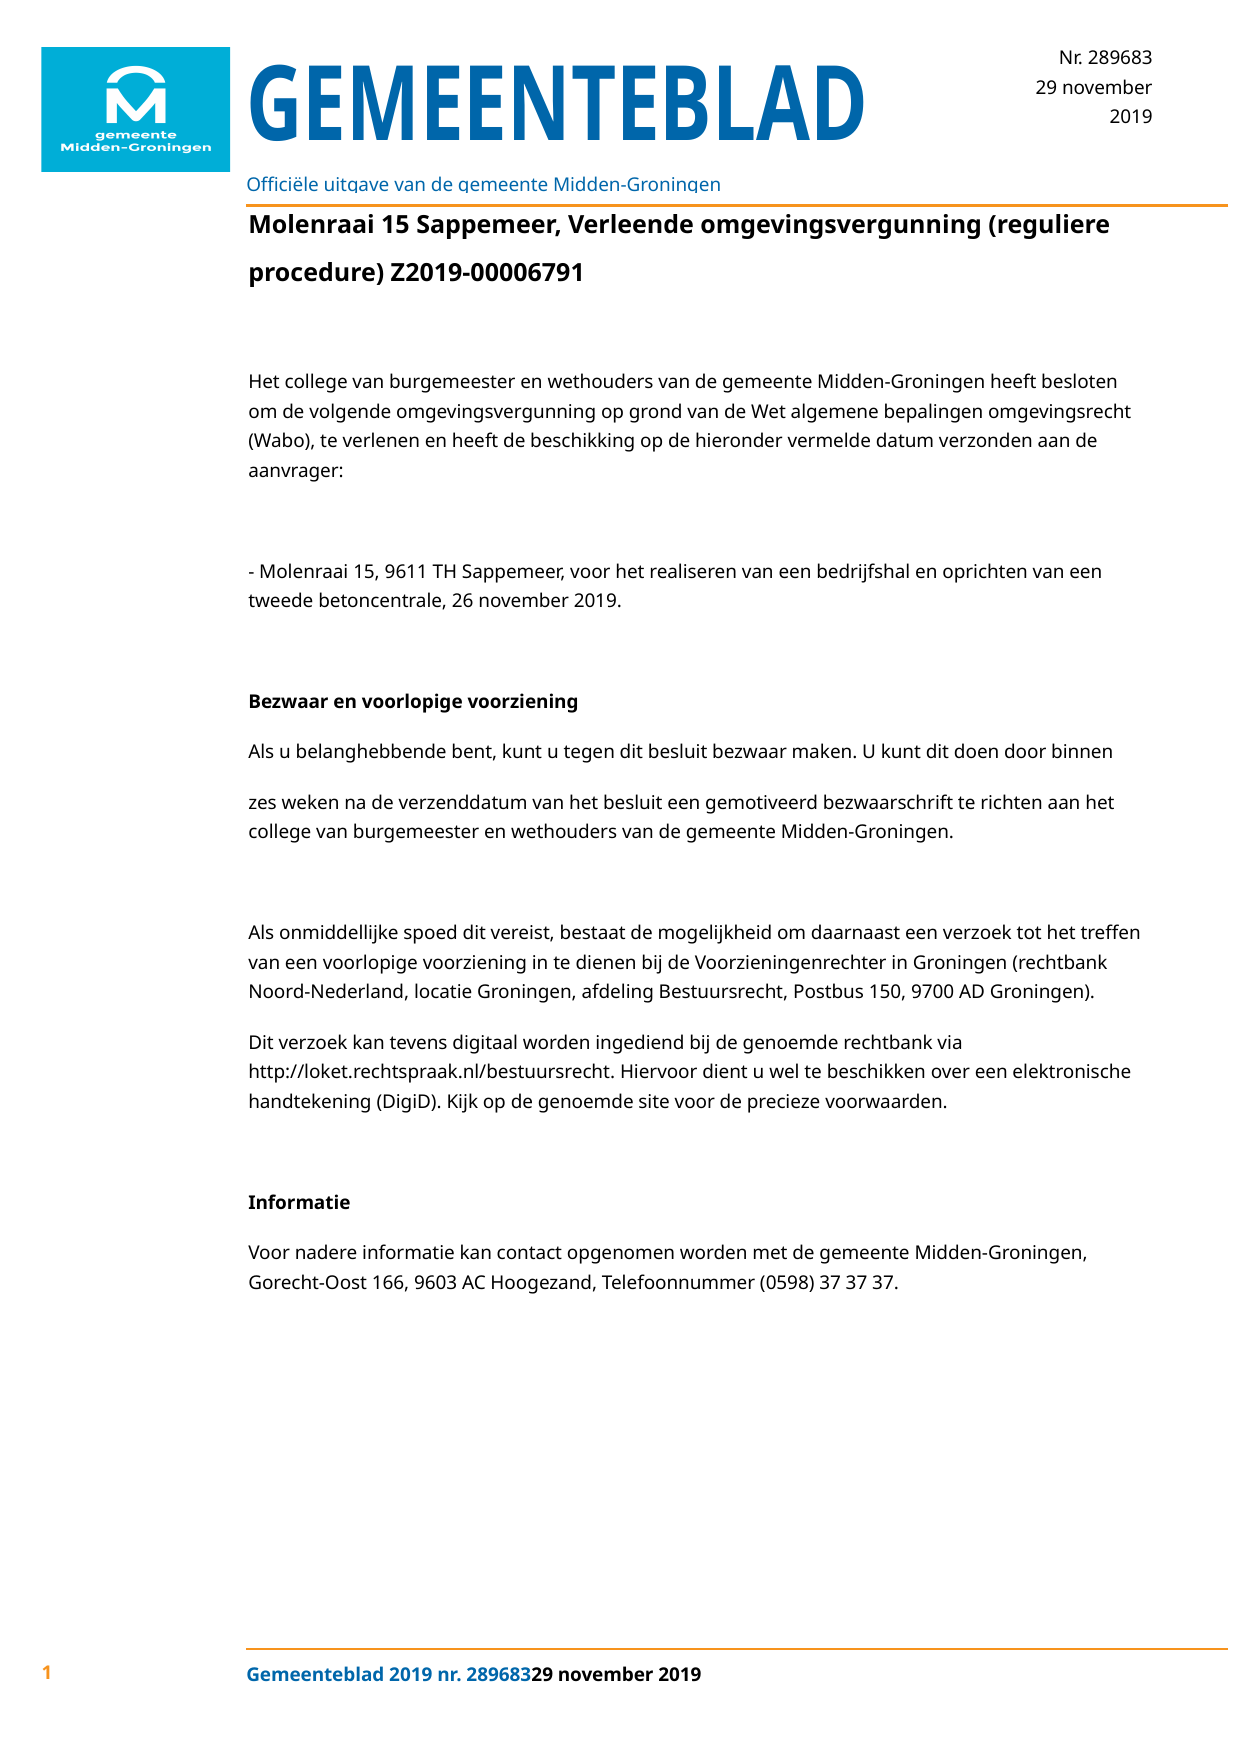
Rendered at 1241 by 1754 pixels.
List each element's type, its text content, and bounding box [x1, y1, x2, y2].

text - Molenraai 15, 9611 TH Sappemeer, voor het realiseren van een bedrijfshal en oprichten van een tweede betoncentrale, 26 november 2019. [248, 558, 1152, 613]
text Informatie [248, 1189, 1152, 1215]
text Bezwaar en voorlopige voorziening [248, 688, 1152, 714]
text Voor nadere informatie kan contact opgenomen worden met de gemeente Midden-Groningen, Gorecht-Oost 166, 9603 AC Hoogezand, Telefoonnummer (0598) 37 37 37. [248, 1239, 1152, 1295]
text zes weken na de verzenddatum van het besluit een gemotiveerd bezwaarschrift te richten aan het college van burgemeester en wethouders van de gemeente Midden-Groningen. [248, 789, 1152, 844]
picture [107, 89, 165, 122]
picture [108, 66, 164, 82]
picture [184, 146, 190, 153]
text Als onmiddellijke spoed dit vereist, bestaat de mogelijkheid om daarnaast een verzoek tot het treffen van een voorlopige voorziening in te dienen bij de Voorzieningenrechter in Groningen (rechtbank Noord-Nederland, locatie Groningen, afdeling Bestuursrecht, Postbus 150, 9700 AD Groningen). [248, 919, 1152, 1004]
text Als u belanghebbende bent, kunt u tegen dit besluit bezwaar maken. U kunt dit doen door binnen [248, 739, 1152, 764]
text Dit verzoek kan tevens digitaal worden ingediend bij de genoemde rechtbank via http://loket.rechtspraak.nl/bestuursrecht. Hiervoor dient u wel te beschikken over een elektronische handtekening (DigiD). Kijk op de genoemde site voor de precieze voorwaarden. [248, 1029, 1152, 1114]
text Molenraai 15 Sappemeer, Verleende omgevingsvergunning (reguliere procedure) Z2019-00006791 [248, 207, 1152, 288]
text Het college van burgemeester en wethouders van de gemeente Midden-Groningen heeft besloten om de volgende omgevingsvergunning op grond van de Wet algemene bepalingen omgevingsrecht (Wabo), te verlenen en heeft de beschikking op de hieronder vermelde datum verzonden aan de aanvrager: [248, 368, 1152, 483]
